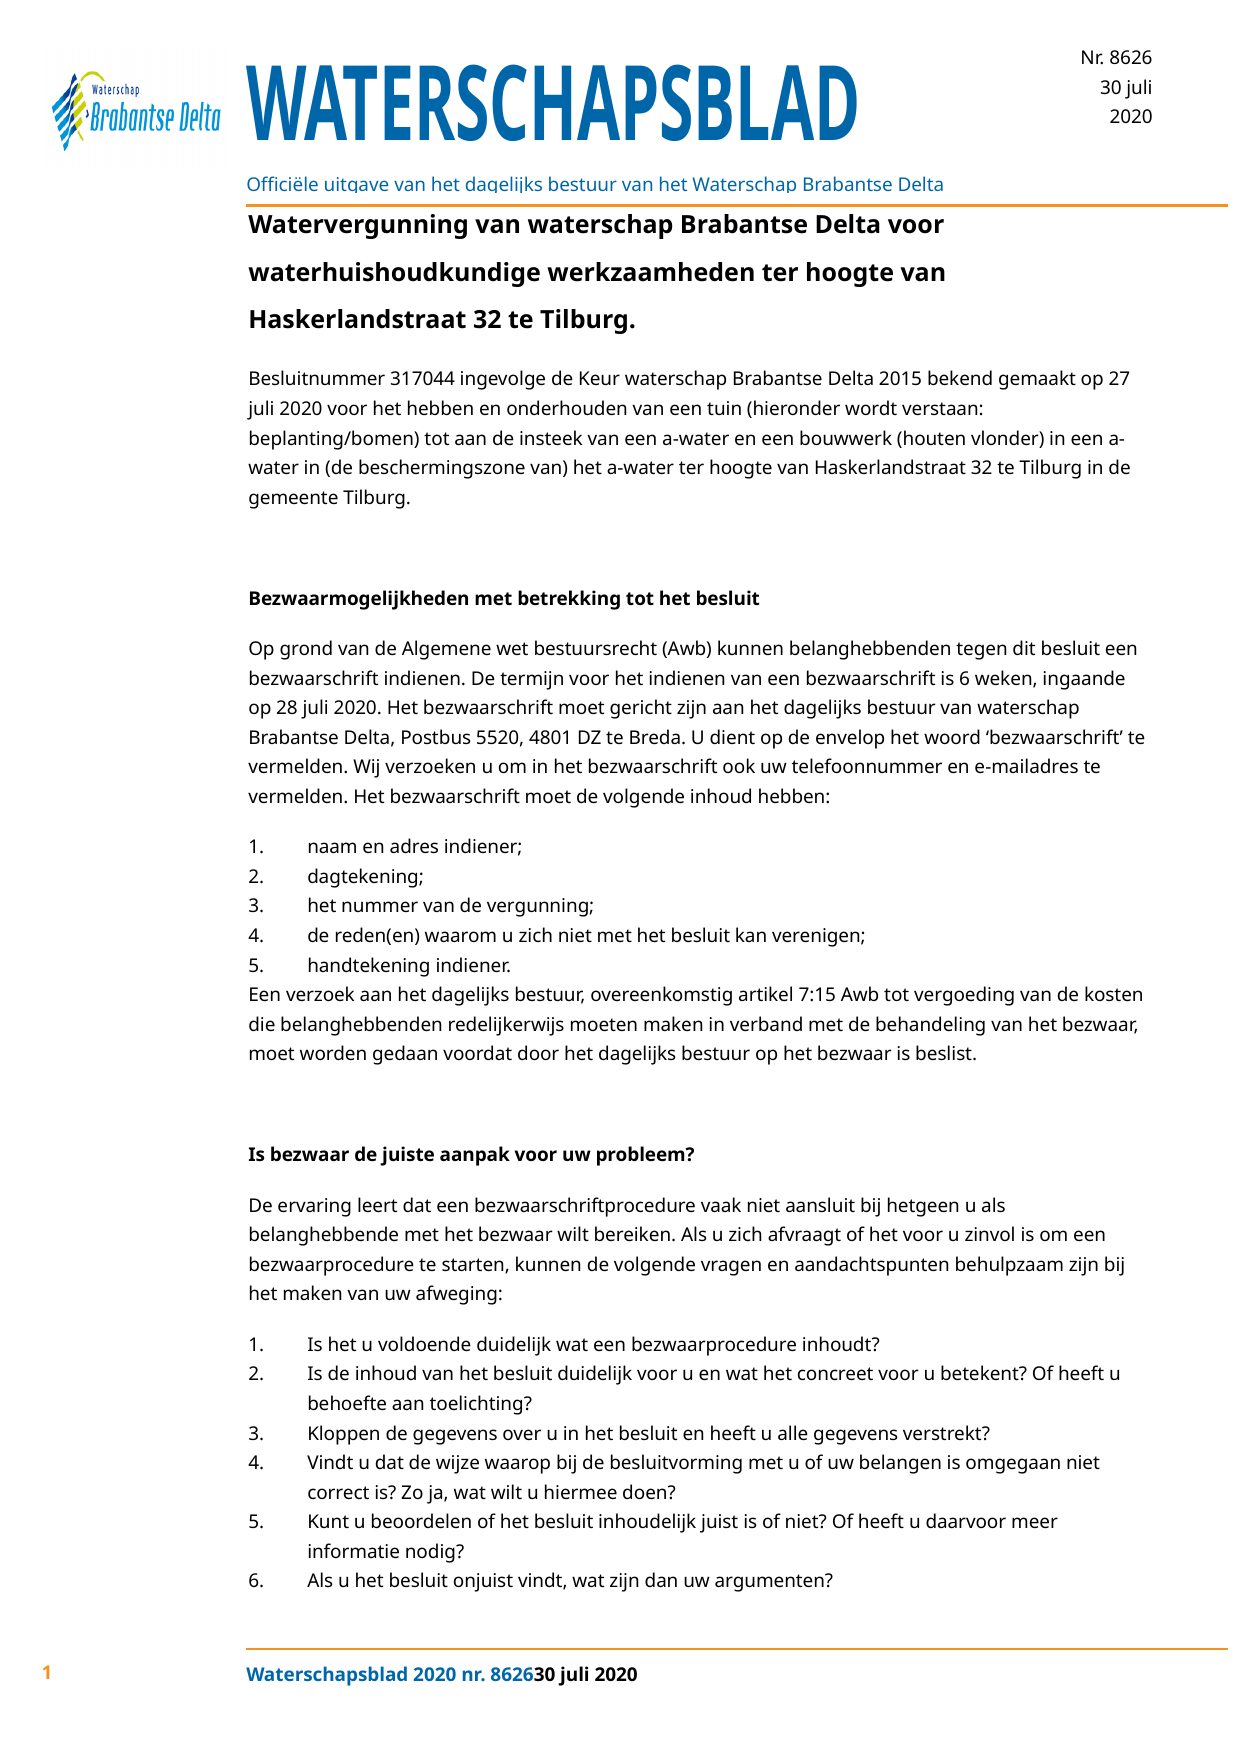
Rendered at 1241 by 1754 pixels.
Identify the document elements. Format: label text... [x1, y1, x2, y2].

text Watervergunning van waterschap Brabantse Delta voor waterhuishoudkundige werkzaamheden ter hoogte van Haskerlandstraat 32 te Tilburg. [248, 207, 1152, 336]
picture [41, 47, 231, 172]
list handtekening indiener. [248, 952, 1152, 977]
text Op grond van de Algemene wet bestuursrecht (Awb) kunnen belanghebbenden tegen dit besluit een bezwaarschrift indienen. De termijn voor het indienen van een bezwaarschrift is 6 weken, ingaande op 28 juli 2020. Het bezwaarschrift moet gericht zijn aan het dagelijks bestuur van waterschap Brabantse Delta, Postbus 5520, 4801 DZ te Breda. U dient op de envelop het woord ‘bezwaarschrift’ te vermelden. Wij verzoeken u om in het bezwaarschrift ook uw telefoonnummer en e‑mailadres te vermelden. Het bezwaarschrift moet de volgende inhoud hebben: [248, 635, 1152, 809]
list Als u het besluit onjuist vindt, wat zijn dan uw argumenten? [248, 1568, 1152, 1593]
list Is de inhoud van het besluit duidelijk voor u en wat het concreet voor u betekent? Of heeft u behoefte aan toelichting? [248, 1361, 1152, 1416]
list de reden(en) waarom u zich niet met het besluit kan verenigen; [248, 922, 1152, 948]
text Bezwaarmogelijkheden met betrekking tot het besluit [248, 585, 1152, 610]
text Is bezwaar de juiste aanpak voor uw probleem? [248, 1141, 1152, 1167]
text Besluitnummer 317044 ingevolge de Keur waterschap Brabantse Delta 2015 bekend gemaakt op 27 juli 2020 voor het hebben en onderhouden van een tuin (hieronder wordt verstaan: beplanting/bomen) tot aan de insteek van een a-water en een bouwwerk (houten vlonder) in een a-water in (de beschermingszone van) het a-water ter hoogte van Haskerlandstraat 32 te Tilburg in de gemeente Tilburg. [248, 366, 1152, 509]
list Vindt u dat de wijze waarop bij de besluitvorming met u of uw belangen is omgegaan niet correct is? Zo ja, wat wilt u hiermee doen? [248, 1449, 1152, 1504]
list naam en adres indiener; [248, 833, 1152, 859]
list Kunt u beoordelen of het besluit inhoudelijk juist is of niet? Of heeft u daarvoor meer informatie nodig? [248, 1508, 1152, 1564]
list Kloppen de gegevens over u in het besluit en heeft u alle gegevens verstrekt? [248, 1420, 1152, 1445]
list dagtekening; [248, 863, 1152, 889]
list Is het u voldoende duidelijk wat een bezwaarprocedure inhoudt? [248, 1331, 1152, 1357]
list het nummer van de vergunning; [248, 893, 1152, 918]
text De ervaring leert dat een bezwaarschriftprocedure vaak niet aansluit bij hetgeen u als belanghebbende met het bezwaar wilt bereiken. Als u zich afvraagt of het voor u zinvol is om een bezwaarprocedure te starten, kunnen de volgende vragen en aandachtspunten behulpzaam zijn bij het maken van uw afweging: [248, 1192, 1152, 1306]
text Een verzoek aan het dagelijks bestuur, overeenkomstig artikel 7:15 Awb tot vergoeding van de kosten die belanghebbenden redelijkerwijs moeten maken in verband met de behandeling van het bezwaar, moet worden gedaan voordat door het dagelijks bestuur op het bezwaar is beslist. [248, 981, 1152, 1066]
